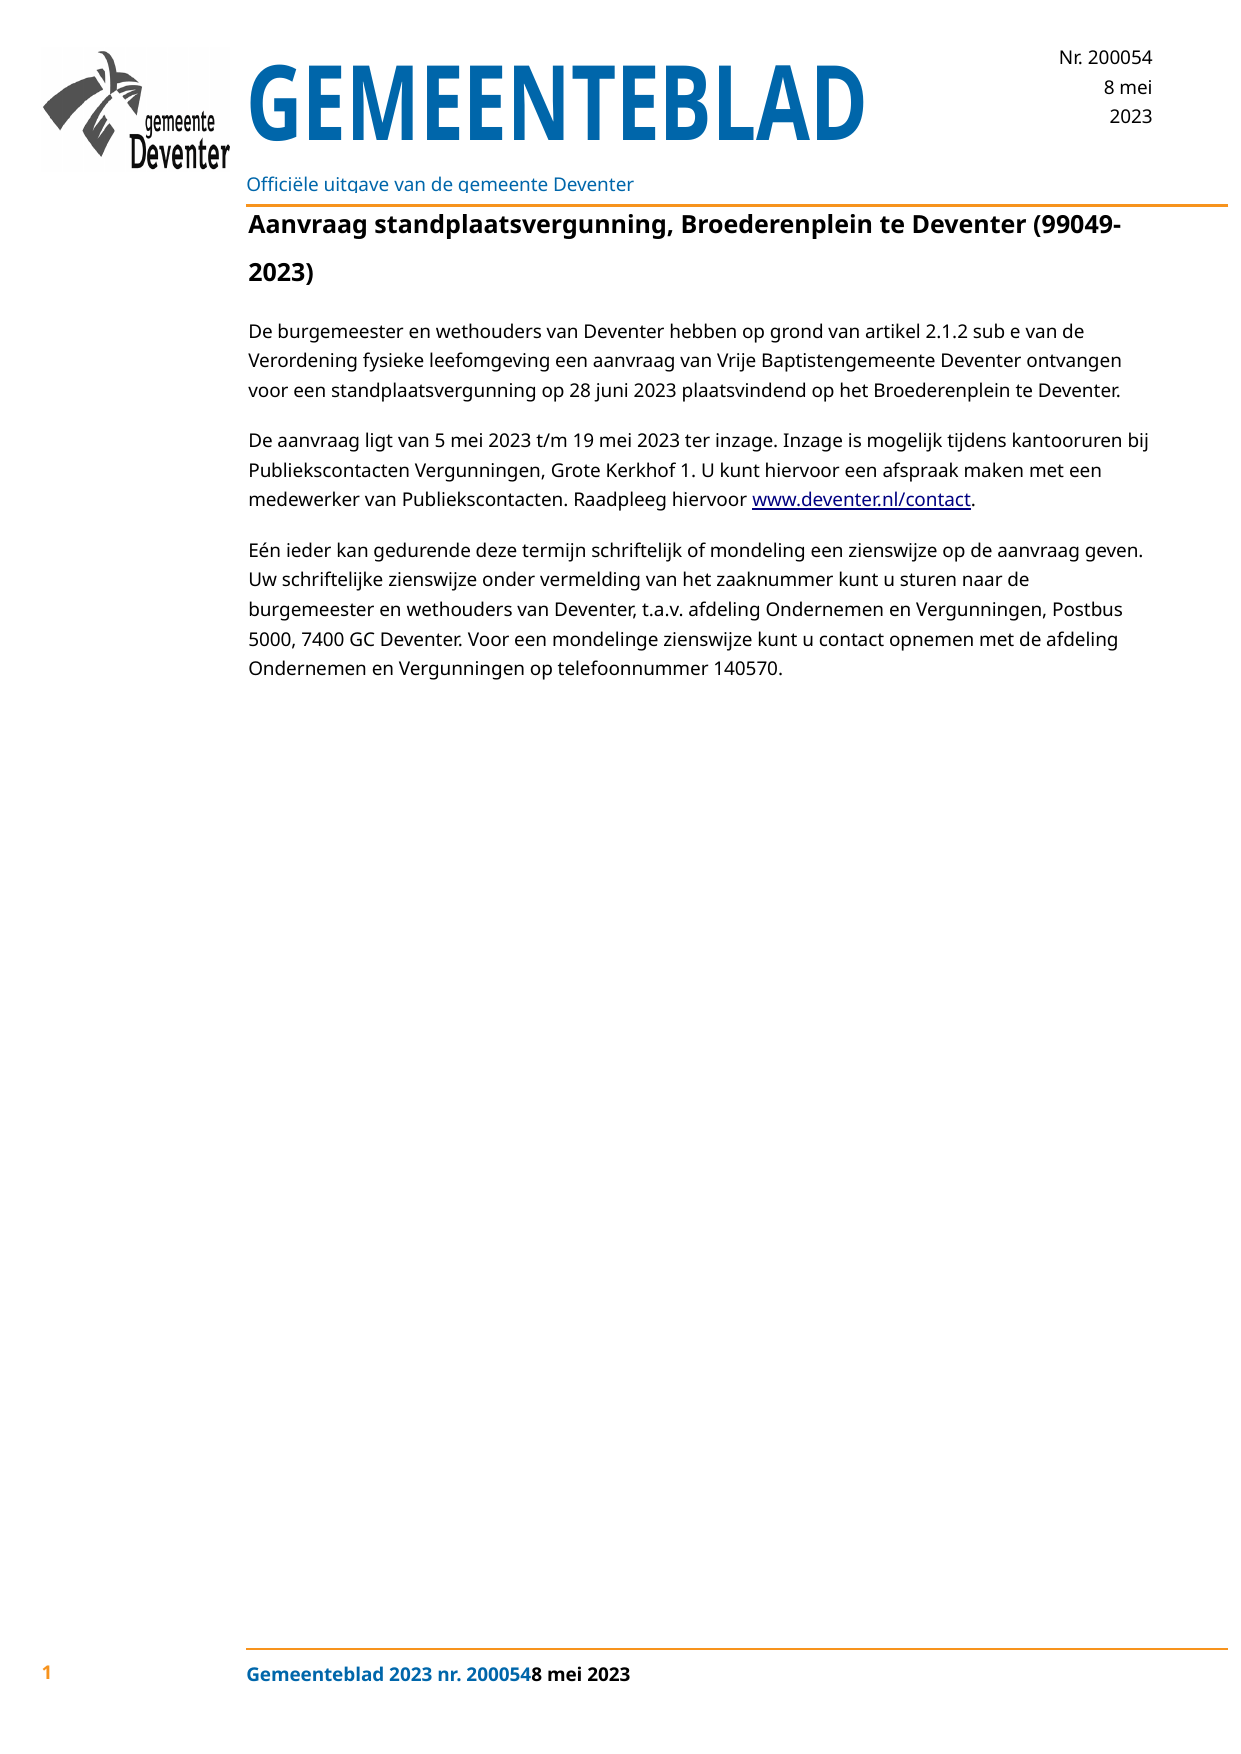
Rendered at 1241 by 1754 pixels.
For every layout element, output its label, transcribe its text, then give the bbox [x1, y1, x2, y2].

text De burgemeester en wethouders van Deventer hebben op grond van artikel 2.1.2 sub e van de Verordening fysieke leefomgeving een aanvraag van Vrije Baptistengemeente Deventer ontvangen voor een standplaatsvergunning op 28 juni 2023 plaatsvindend op het Broederenplein te Deventer. [248, 318, 1152, 403]
text Aanvraag standplaatsvergunning, Broederenplein te Deventer (99049-2023) [248, 207, 1152, 288]
text Eén ieder kan gedurende deze termijn schriftelijk of mondeling een zienswijze op de aanvraag geven. Uw schriftelijke zienswijze onder vermelding van het zaaknummer kunt u sturen naar de burgemeester en wethouders van Deventer, t.a.v. afdeling Ondernemen en Vergunningen, Postbus 5000, 7400 GC Deventer. Voor een mondelinge zienswijze kunt u contact opnemen met de afdeling Ondernemen en Vergunningen op telefoonnummer 140570. [248, 537, 1152, 681]
picture [41, 47, 231, 172]
text De aanvraag ligt van 5 mei 2023 t/m 19 mei 2023 ter inzage. Inzage is mogelijk tijdens kantooruren bij Publiekscontacten Vergunningen, Grote Kerkhof 1. U kunt hiervoor een afspraak maken met een medewerker van Publiekscontacten. Raadpleeg hiervoor www.deventer.nl/contact. [248, 427, 1152, 512]
